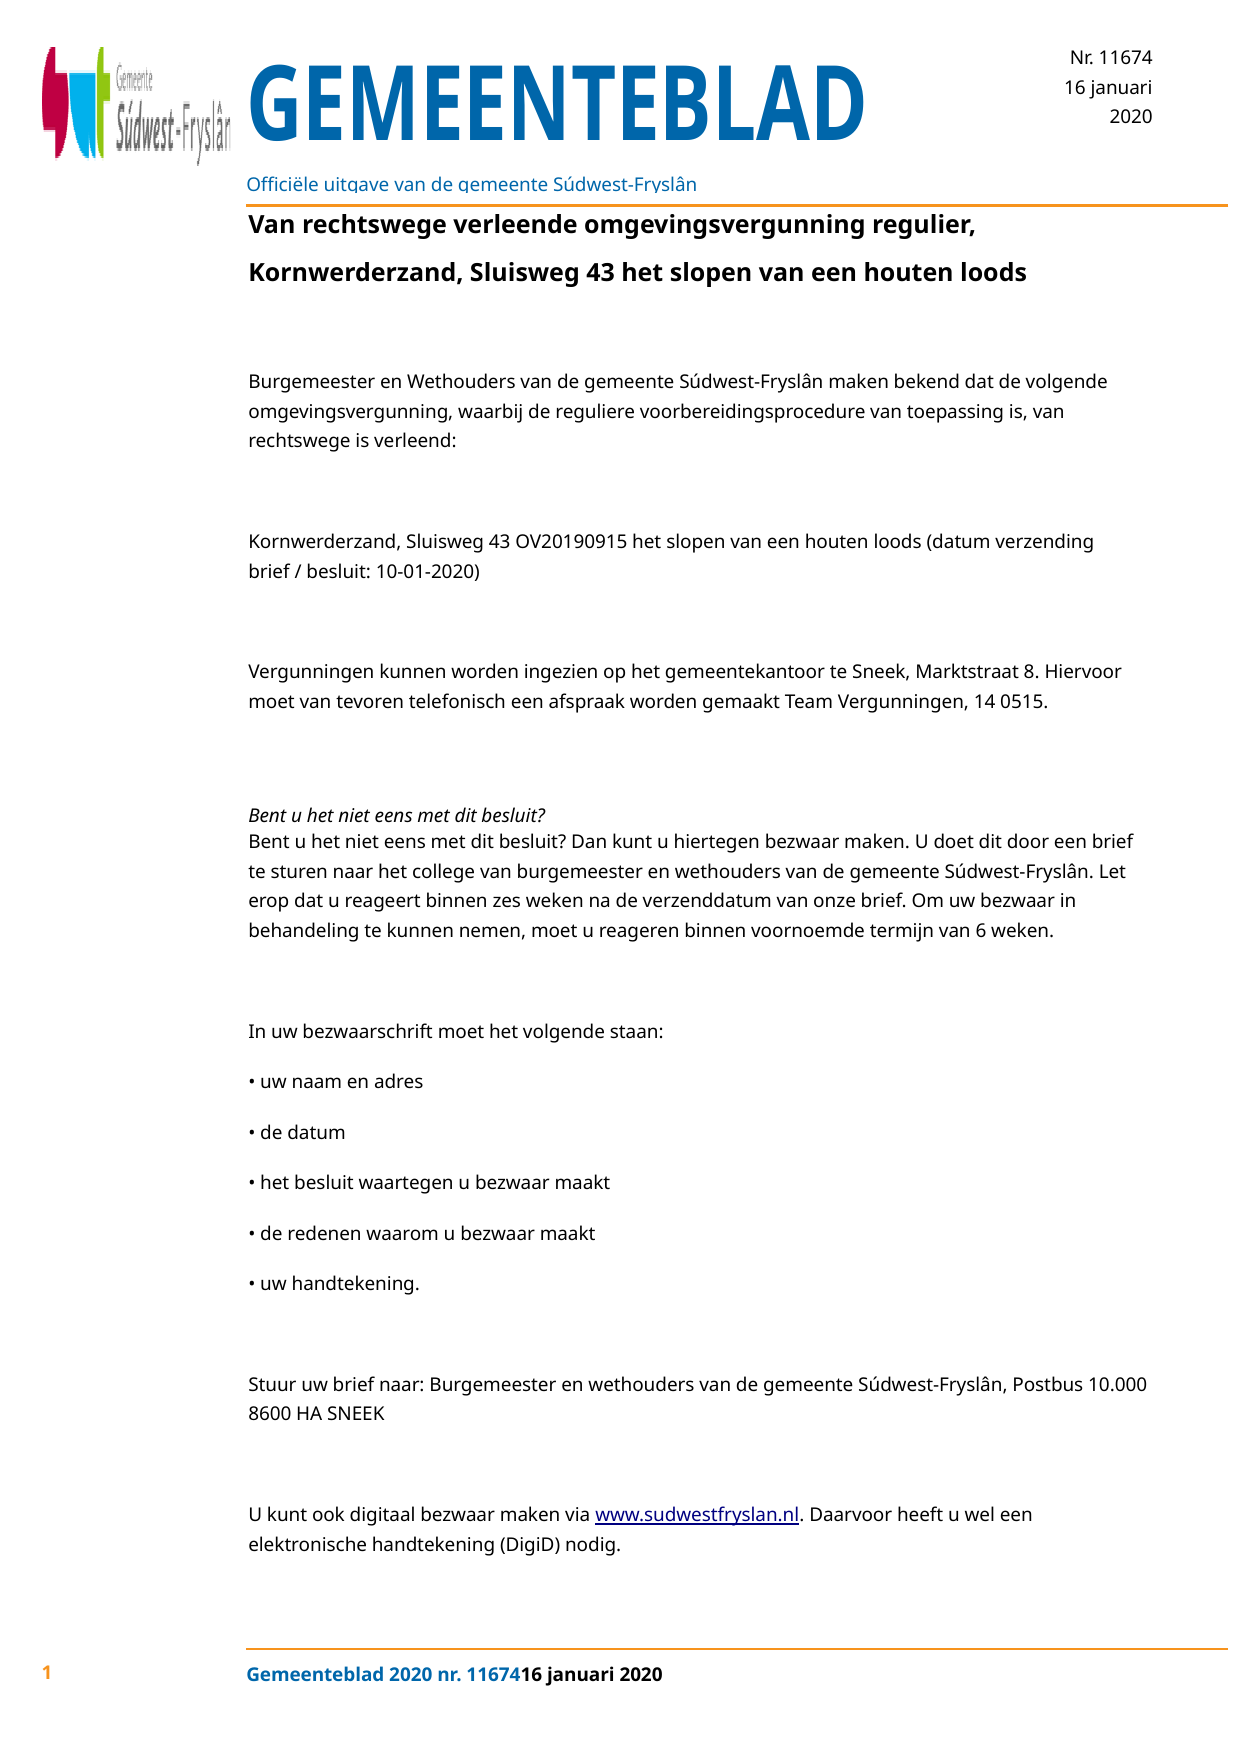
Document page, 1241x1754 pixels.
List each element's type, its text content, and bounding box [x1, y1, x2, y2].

text • het besluit waartegen u bezwaar maakt [248, 1169, 1152, 1195]
text Bent u het niet eens met dit besluit? Dan kunt u hiertegen bezwaar maken. U doet dit door een brief te sturen naar het college van burgemeester en wethouders van de gemeente Súdwest-Fryslân. Let erop dat u reageert binnen zes weken na de verzenddatum van onze brief. Om uw bezwaar in behandeling te kunnen nemen, moet u reageren binnen voornoemde termijn van 6 weken. [248, 828, 1152, 943]
text Kornwerderzand, Sluisweg 43 OV20190915 het slopen van een houten loods (datum verzending brief / besluit: 10-01-2020) [248, 528, 1152, 584]
text Stuur uw brief naar: Burgemeester en wethouders van de gemeente Súdwest-Fryslân, Postbus 10.000 8600 HA SNEEK [248, 1371, 1152, 1426]
text U kunt ook digitaal bezwaar maken via www.sudwestfryslan.nl. Daarvoor heeft u wel een elektronische handtekening (DigiD) nodig. [248, 1501, 1152, 1557]
picture [41, 47, 231, 172]
text • uw naam en adres [248, 1068, 1152, 1094]
text Burgemeester en Wethouders van de gemeente Súdwest-Fryslân maken bekend dat de volgende omgevingsvergunning, waarbij de reguliere voorbereidingsprocedure van toepassing is, van rechtswege is verleend: [248, 368, 1152, 453]
text • uw handtekening. [248, 1270, 1152, 1296]
text • de redenen waarom u bezwaar maakt [248, 1220, 1152, 1245]
text In uw bezwaarschrift moet het volgende staan: [248, 1018, 1152, 1044]
text • de datum [248, 1119, 1152, 1144]
text Vergunningen kunnen worden ingezien op het gemeentekantoor te Sneek, Marktstraat 8. Hiervoor moet van tevoren telefonisch een afspraak worden gemaakt Team Vergunningen, 14 0515. [248, 659, 1152, 714]
text Bent u het niet eens met dit besluit? [248, 803, 1152, 828]
text Van rechtswege verleende omgevingsvergunning regulier, Kornwerderzand, Sluisweg 43 het slopen van een houten loods [248, 207, 1152, 288]
